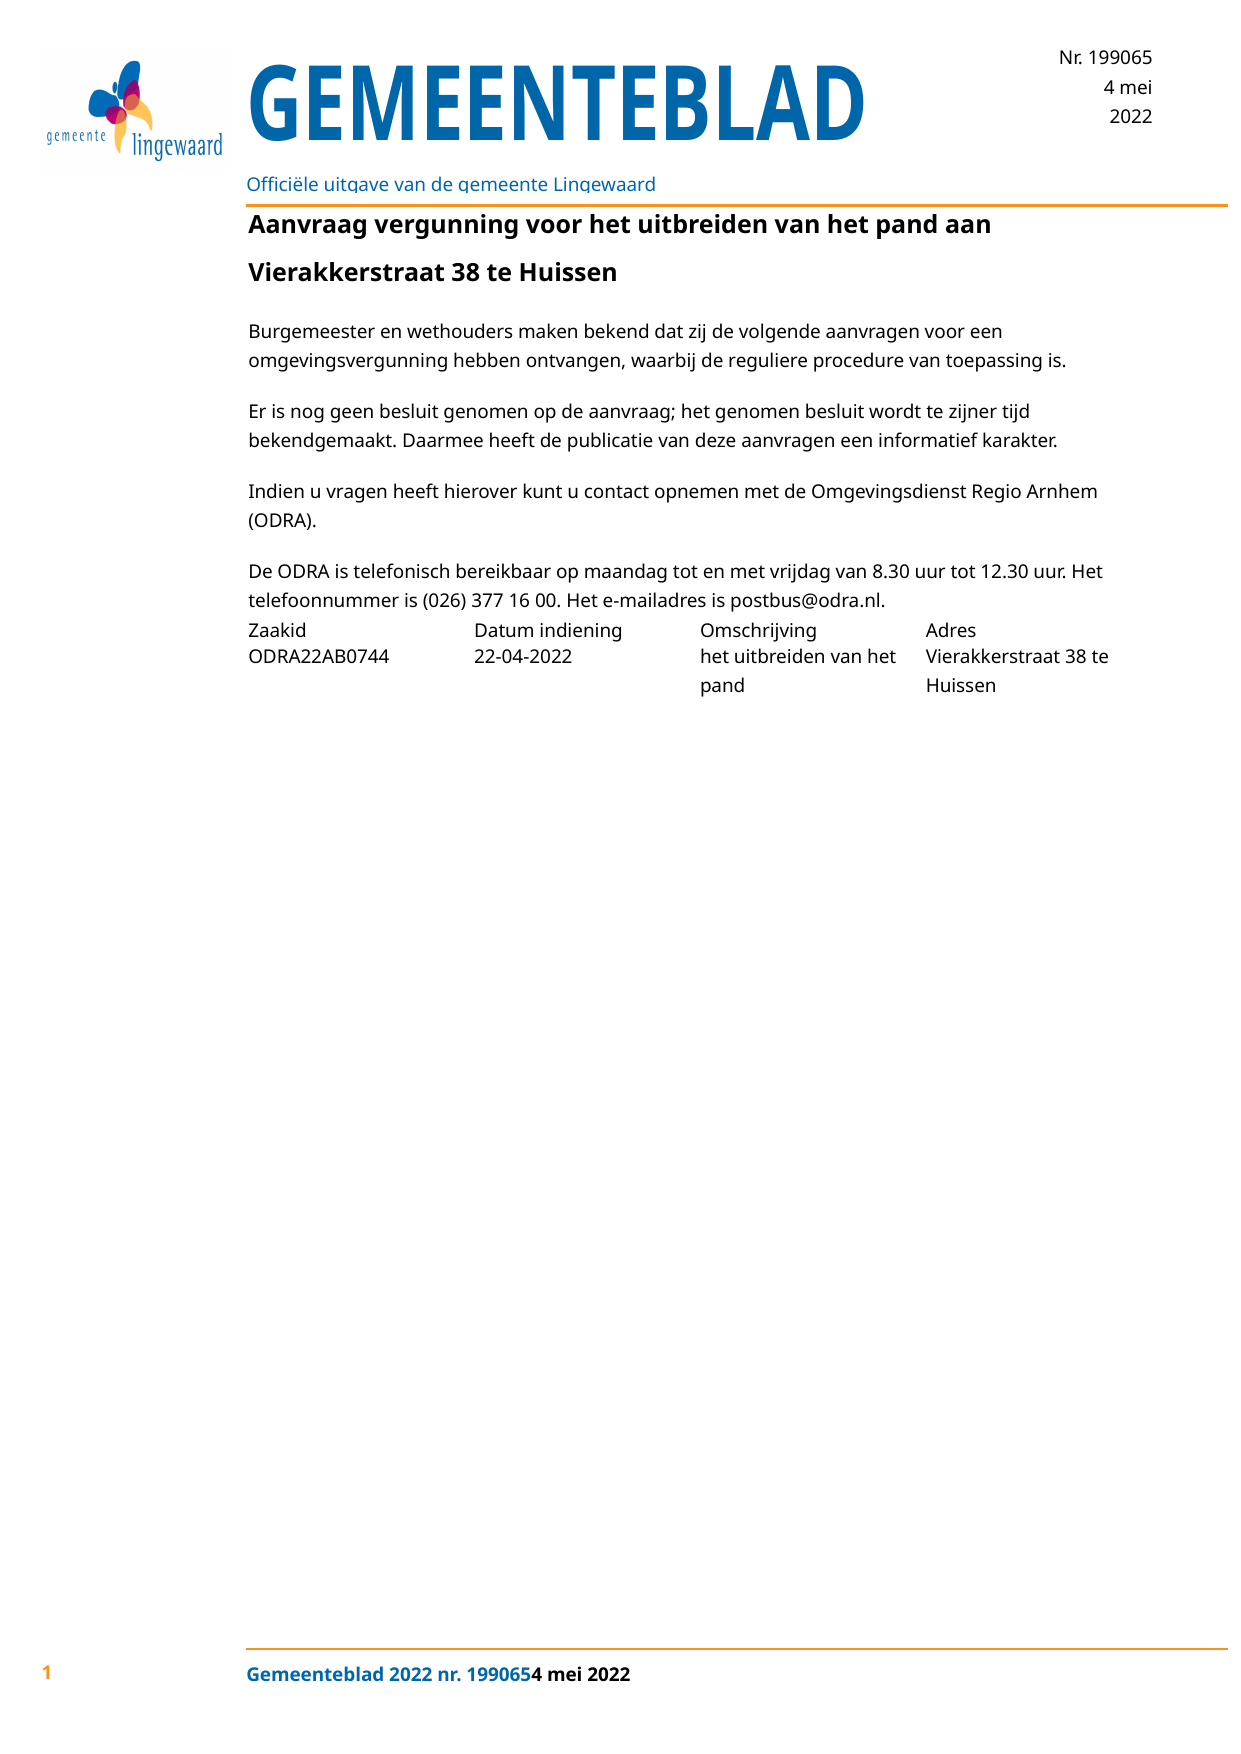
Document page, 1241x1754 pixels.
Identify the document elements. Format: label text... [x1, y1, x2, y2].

text Er is nog geen besluit genomen op de aanvraag; het genomen besluit wordt te zijner tijd bekendgemaakt. Daarmee heeft de publicatie van deze aanvragen een informatief karakter. [248, 398, 1152, 453]
text Burgemeester en wethouders maken bekend dat zij de volgende aanvragen voor een omgevingsvergunning hebben ontvangen, waarbij de reguliere procedure van toepassing is. [248, 318, 1152, 373]
table_cell ODRA22AB0744 [248, 643, 474, 698]
text Indien u vragen heeft hierover kunt u contact opnemen met de Omgevingsdienst Regio Arnhem (ODRA). [248, 478, 1152, 533]
text Aanvraag vergunning voor het uitbreiden van het pand aan Vierakkerstraat 38 te Huissen [248, 207, 1152, 288]
picture [41, 47, 231, 172]
table_cell 22-04-2022 [474, 643, 700, 698]
table_cell het uitbreiden van het pand [700, 643, 926, 698]
text De ODRA is telefonisch bereikbaar op maandag tot en met vrijdag van 8.30 uur tot 12.30 uur. Het telefoonnummer is (026) 377 16 00. Het e-mailadres is postbus@odra.nl. [248, 558, 1152, 613]
table_cell Vierakkerstraat 38 te Huissen [926, 643, 1152, 698]
table_header Omschrijving [700, 617, 926, 643]
table_header Datum indiening [474, 617, 700, 643]
table_header Adres [926, 617, 1152, 643]
table_header Zaakid [248, 617, 474, 643]
